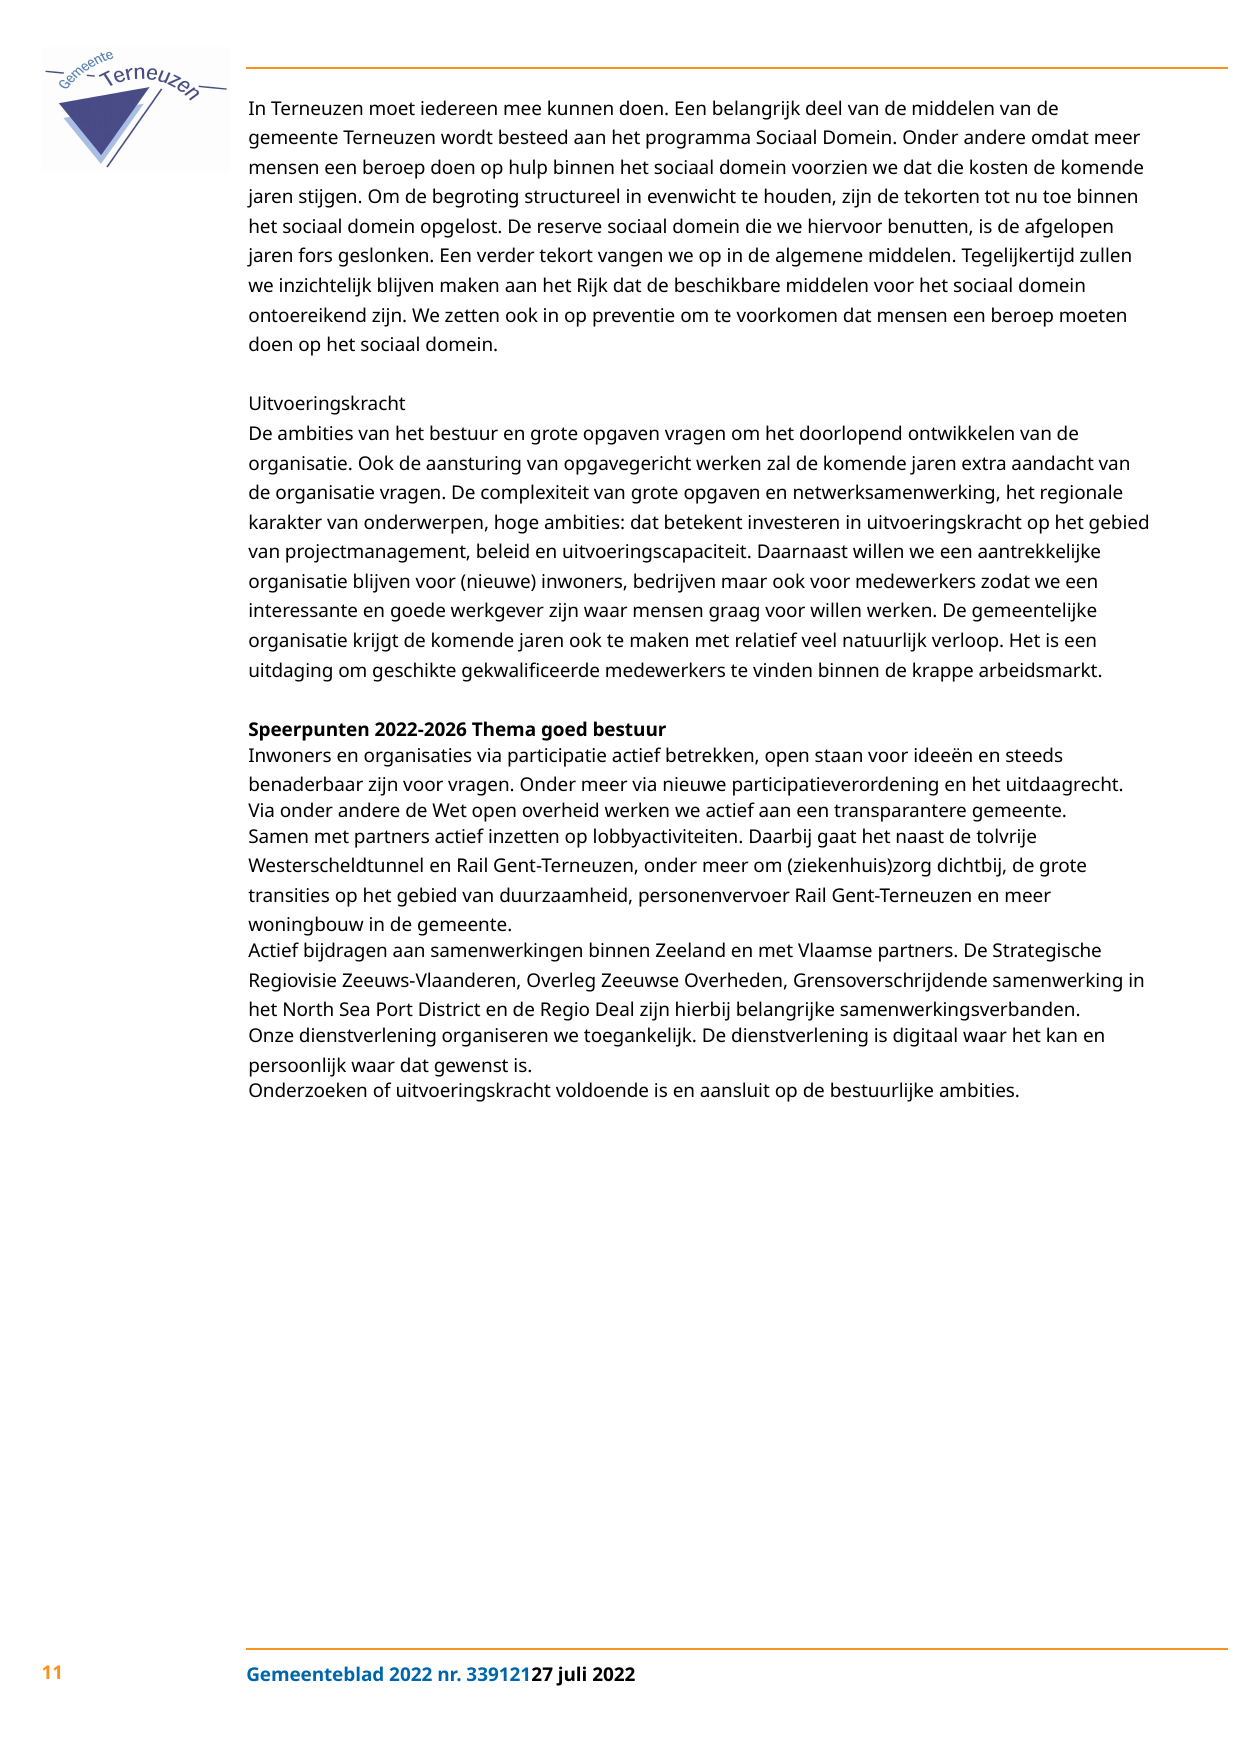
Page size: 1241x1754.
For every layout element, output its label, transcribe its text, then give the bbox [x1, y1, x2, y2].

table_cell Onze dienstverlening organiseren we toegankelijk. De dienstverlening is digitaal waar het kan en persoonlijk waar dat gewenst is. [248, 1022, 1152, 1078]
table_cell Actief bijdragen aan samenwerkingen binnen Zeeland en met Vlaamse partners. De Strategische Regiovisie Zeeuws-Vlaanderen, Overleg Zeeuwse Overheden, Grensoverschrijdende samenwerking in het North Sea Port District en de Regio Deal zijn hierbij belangrijke samenwerkingsverbanden. [248, 938, 1152, 1022]
text In Terneuzen moet iedereen mee kunnen doen. Een belangrijk deel van de middelen van de gemeente Terneuzen wordt besteed aan het programma Sociaal Domein. Onder andere omdat meer mensen een beroep doen op hulp binnen het sociaal domein voorzien we dat die kosten de komende jaren stijgen. Om de begroting structureel in evenwicht te houden, zijn de tekorten tot nu toe binnen het sociaal domein opgelost. De reserve sociaal domein die we hiervoor benutten, is de afgelopen jaren fors geslonken. Een verder tekort vangen we op in de algemene middelen. Tegelijkertijd zullen we inzichtelijk blijven maken aan het Rijk dat de beschikbare middelen voor het sociaal domein ontoereikend zijn. We zetten ook in op preventie om te voorkomen dat mensen een beroep moeten doen op het sociaal domein. [248, 95, 1152, 357]
text Uitvoeringskracht [248, 391, 1152, 416]
table_header Speerpunten 2022-2026 Thema goed bestuur [248, 716, 1152, 742]
picture [41, 47, 231, 172]
table_cell Inwoners en organisaties via participatie actief betrekken, open staan voor ideeën en steeds benaderbaar zijn voor vragen. Onder meer via nieuwe participatieverordening en het uitdaagrecht. [248, 742, 1152, 797]
table_cell Via onder andere de Wet open overheid werken we actief aan een transparantere gemeente. [248, 797, 1152, 823]
text De ambities van het bestuur en grote opgaven vragen om het doorlopend ontwikkelen van de organisatie. Ook de aansturing van opgavegericht werken zal de komende jaren extra aandacht van de organisatie vragen. De complexiteit van grote opgaven en netwerksamenwerking, het regionale karakter van onderwerpen, hoge ambities: dat betekent investeren in uitvoeringskracht op het gebied van projectmanagement, beleid en uitvoeringscapaciteit. Daarnaast willen we een aantrekkelijke organisatie blijven voor (nieuwe) inwoners, bedrijven maar ook voor medewerkers zodat we een interessante en goede werkgever zijn waar mensen graag voor willen werken. De gemeentelijke organisatie krijgt de komende jaren ook te maken met relatief veel natuurlijk verloop. Het is een uitdaging om geschikte gekwalificeerde medewerkers te vinden binnen de krappe arbeidsmarkt. [248, 420, 1152, 683]
table_cell Onderzoeken of uitvoeringskracht voldoende is en aansluit op de bestuurlijke ambities. [248, 1078, 1152, 1103]
table_cell Samen met partners actief inzetten op lobbyactiviteiten. Daarbij gaat het naast de tolvrije Westerscheldtunnel en Rail Gent-Terneuzen, onder meer om (ziekenhuis)zorg dichtbij, de grote transities op het gebied van duurzaamheid, personenvervoer Rail Gent-Terneuzen en meer woningbouw in de gemeente. [248, 823, 1152, 937]
